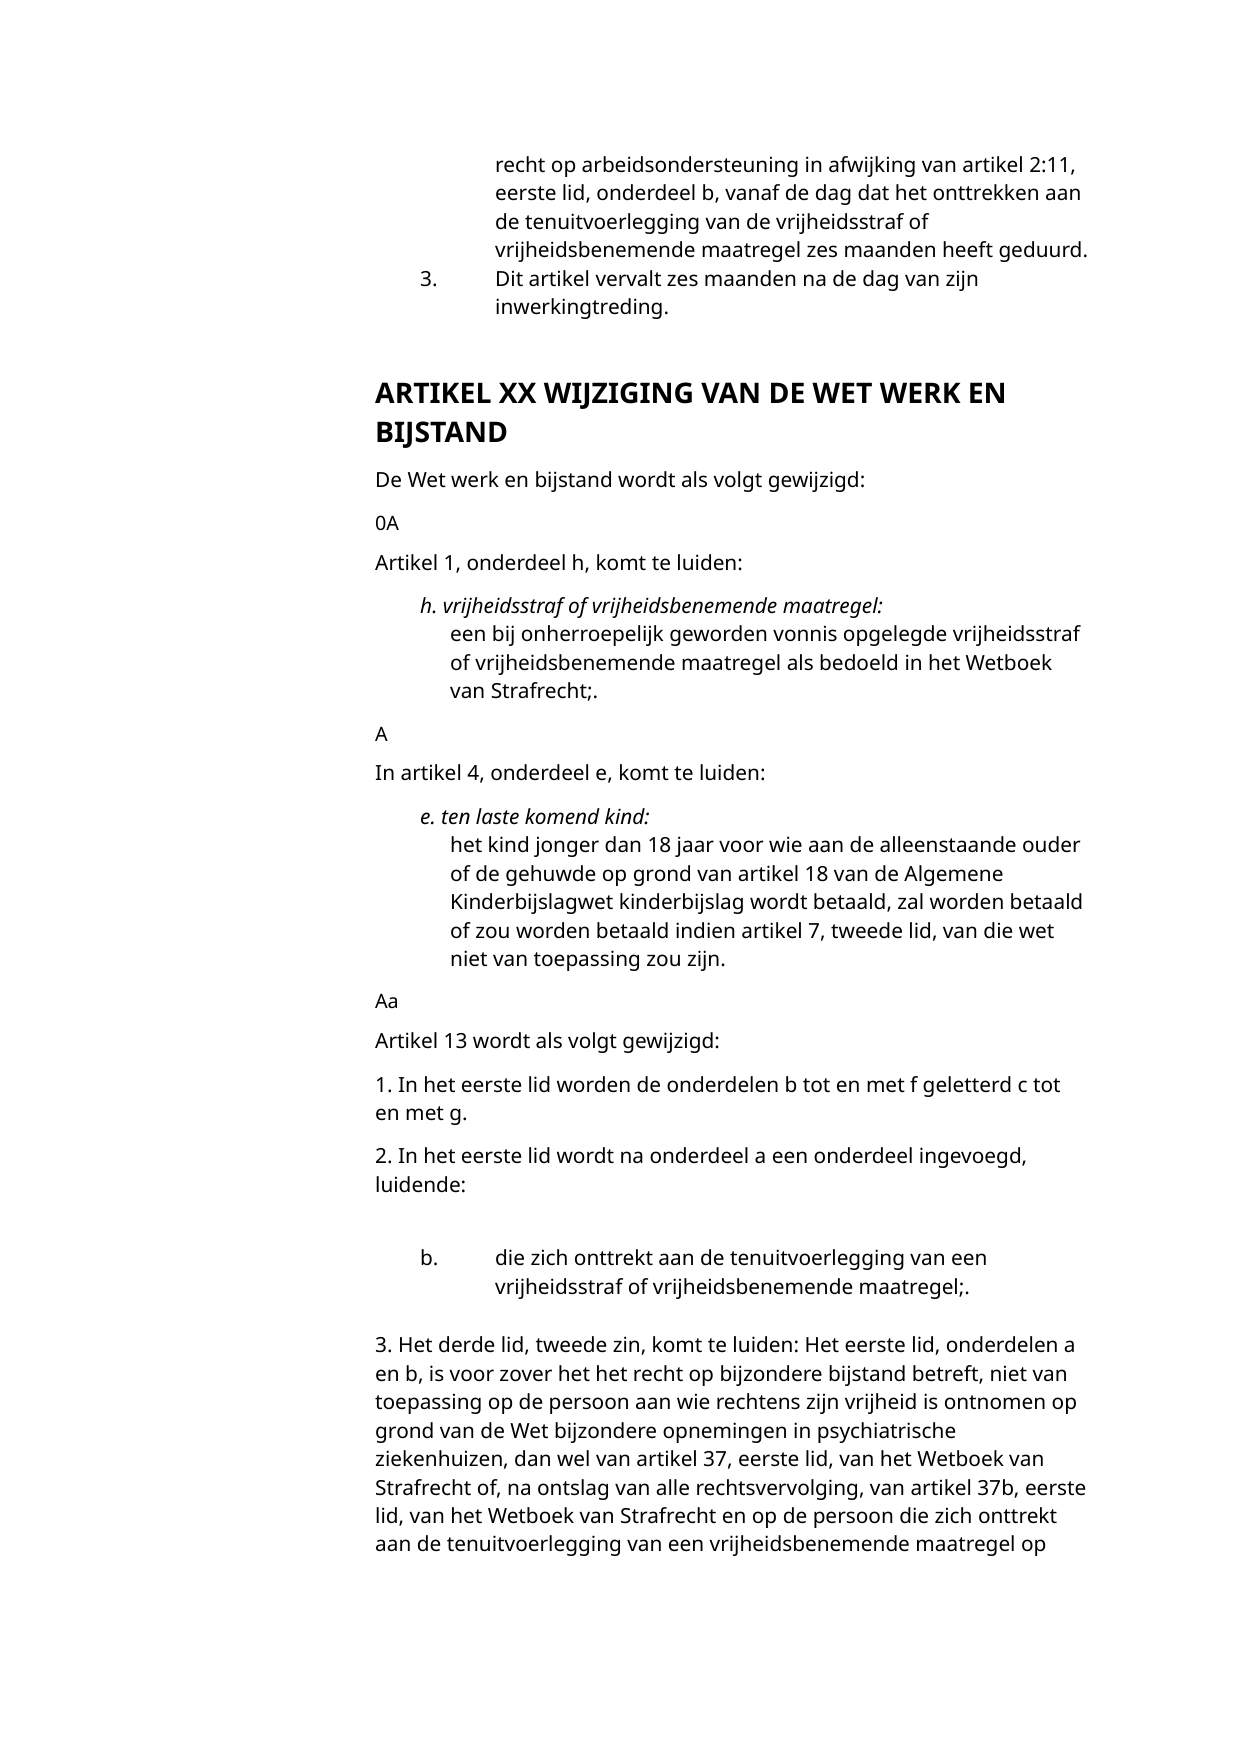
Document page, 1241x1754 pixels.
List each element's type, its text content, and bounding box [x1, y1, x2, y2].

text In artikel 4, onderdeel e, komt te luiden: [375, 758, 1090, 787]
text 1. In het eerste lid worden de onderdelen b tot en met f geletterd c tot en met g. [375, 1070, 1090, 1127]
list recht op arbeidsondersteuning in afwijking van artikel 2:11, eerste lid, onderdeel b, vanaf de dag dat het onttrekken aan de tenuitvoerlegging van de vrijheidsstraf of vrijheidsbenemende maatregel zes maanden heeft geduurd. [420, 150, 1090, 264]
text 3. Het derde lid, tweede zin, komt te luiden: Het eerste lid, onderdelen a en b, is voor zover het het recht op bijzondere bijstand betreft, niet van toepassing op de persoon aan wie rechtens zijn vrijheid is ontnomen op grond van de Wet bijzondere opnemingen in psychiatrische ziekenhuizen, dan wel van artikel 37, eerste lid, van het Wetboek van Strafrecht of, na ontslag van alle rechtsvervolging, van artikel 37b, eerste lid, van het Wetboek van Strafrecht en op de persoon die zich onttrekt aan de tenuitvoerlegging van een vrijheidsbenemende maatregel op [375, 1330, 1090, 1558]
text Artikel 1, onderdeel h, komt te luiden: [375, 548, 1090, 576]
text het kind jonger dan 18 jaar voor wie aan de alleenstaande ouder of de gehuwde op grond van artikel 18 van de Algemene Kinderbijslagwet kinderbijslag wordt betaald, zal worden betaald of zou worden betaald indien artikel 7, tweede lid, van die wet niet van toepassing zou zijn. [450, 830, 1090, 973]
text h. vrijheidsstraf of vrijheidsbenemende maatregel: [420, 591, 1090, 619]
subtitle ARTIKEL XX WIJZIGING VAN DE WET WERK EN BIJSTAND [375, 373, 1090, 450]
text 0A [375, 509, 1090, 536]
text De Wet werk en bijstand wordt als volgt gewijzigd: [375, 465, 1090, 494]
text A [375, 720, 1090, 747]
text e. ten laste komend kind: [420, 802, 1090, 830]
text Aa [375, 988, 1090, 1014]
text 2. In het eerste lid wordt na onderdeel a een onderdeel ingevoegd, luidende: [375, 1142, 1090, 1198]
list die zich onttrekt aan de tenuitvoerlegging van een vrijheidsstraf of vrijheidsbenemende maatregel;. [420, 1243, 1090, 1300]
text Artikel 13 wordt als volgt gewijzigd: [375, 1026, 1090, 1055]
text een bij onherroepelijk geworden vonnis opgelegde vrijheidsstraf of vrijheidsbenemende maatregel als bedoeld in het Wetboek van Strafrecht;. [450, 619, 1090, 705]
list Dit artikel vervalt zes maanden na de dag van zijn inwerkingtreding. [420, 264, 1090, 321]
